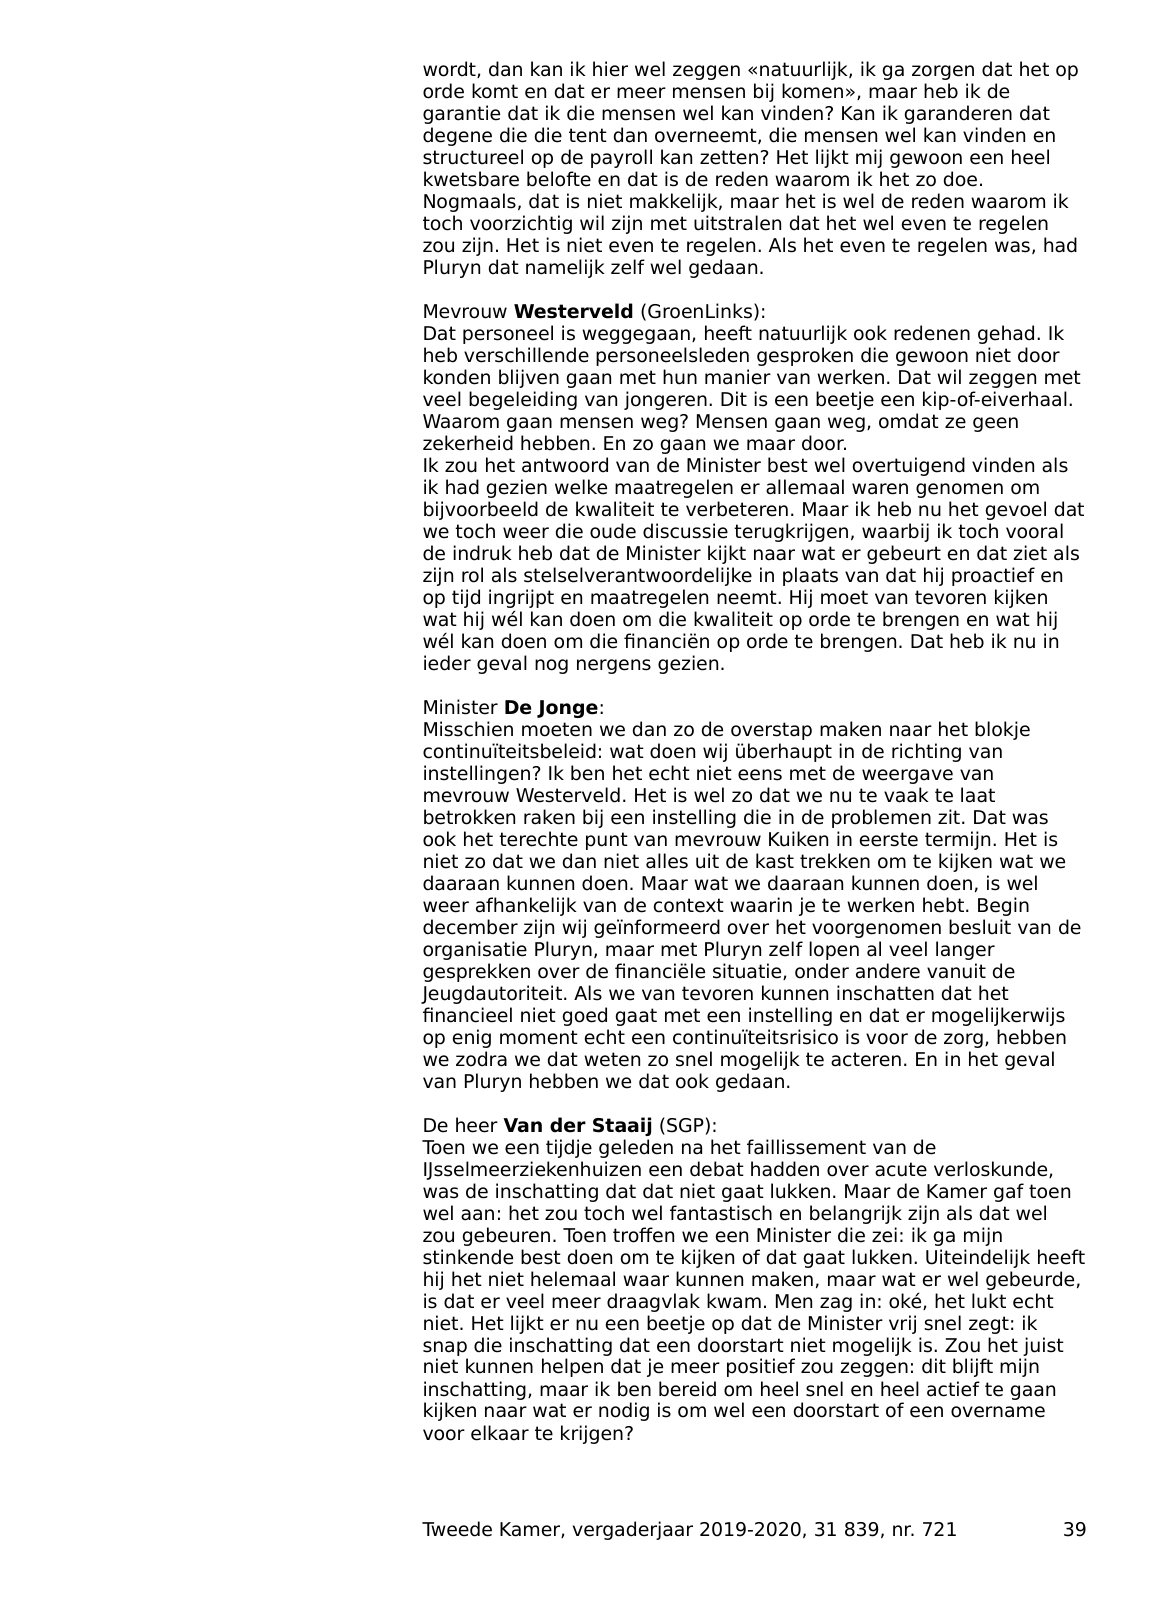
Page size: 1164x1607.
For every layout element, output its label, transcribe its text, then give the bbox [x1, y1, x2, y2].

text Misschien moeten we dan zo de overstap maken naar het blokje continuïteitsbeleid: wat doen wij überhaupt in de richting van instellingen? Ik ben het echt niet eens met de weergave van mevrouw Westerveld. Het is wel zo dat we nu te vaak te laat betrokken raken bij een instelling die in de problemen zit. Dat was ook het terechte punt van mevrouw Kuiken in eerste termijn. Het is niet zo dat we dan niet alles uit de kast trekken om te kijken wat we daaraan kunnen doen. Maar wat we daaraan kunnen doen, is wel weer afhankelijk van de context waarin je te werken hebt. Begin december zijn wij geïnformeerd over het voorgenomen besluit van de organisatie Pluryn, maar met Pluryn zelf lopen al veel langer gesprekken over de financiële situatie, onder andere vanuit de Jeugdautoriteit. Als we van tevoren kunnen inschatten dat het financieel niet goed gaat met een instelling en dat er mogelijkerwijs op enig moment echt een continuïteitsrisico is voor de zorg, hebben we zodra we dat weten zo snel mogelijk te acteren. En in het geval van Pluryn hebben we dat ook gedaan. [422, 719, 1087, 1092]
text Toen we een tijdje geleden na het faillissement van de IJsselmeerziekenhuizen een debat hadden over acute verloskunde, was de inschatting dat dat niet gaat lukken. Maar de Kamer gaf toen wel aan: het zou toch wel fantastisch en belangrijk zijn als dat wel zou gebeuren. Toen troffen we een Minister die zei: ik ga mijn stinkende best doen om te kijken of dat gaat lukken. Uiteindelijk heeft hij het niet helemaal waar kunnen maken, maar wat er wel gebeurde, is dat er veel meer draagvlak kwam. Men zag in: oké, het lukt echt niet. Het lijkt er nu een beetje op dat de Minister vrij snel zegt: ik snap die inschatting dat een doorstart niet mogelijk is. Zou het juist niet kunnen helpen dat je meer positief zou zeggen: dit blijft mijn inschatting, maar ik ben bereid om heel snel en heel actief te gaan kijken naar wat er nodig is om wel een doorstart of een overname voor elkaar te krijgen? [422, 1137, 1087, 1444]
text Dat personeel is weggegaan, heeft natuurlijk ook redenen gehad. Ik heb verschillende personeelsleden gesproken die gewoon niet door konden blijven gaan met hun manier van werken. Dat wil zeggen met veel begeleiding van jongeren. Dit is een beetje een kip-of-eiverhaal. Waarom gaan mensen weg? Mensen gaan weg, omdat ze geen zekerheid hebben. En zo gaan we maar door. [422, 323, 1087, 455]
text Ik zou het antwoord van de Minister best wel overtuigend vinden als ik had gezien welke maatregelen er allemaal waren genomen om bijvoorbeeld de kwaliteit te verbeteren. Maar ik heb nu het gevoel dat we toch weer die oude discussie terugkrijgen, waarbij ik toch vooral de indruk heb dat de Minister kijkt naar wat er gebeurt en dat ziet als zijn rol als stelselverantwoordelijke in plaats van dat hij proactief en op tijd ingrijpt en maatregelen neemt. Hij moet van tevoren kijken wat hij wél kan doen om die kwaliteit op orde te brengen en wat hij wél kan doen om die financiën op orde te brengen. Dat heb ik nu in ieder geval nog nergens gezien. [422, 455, 1087, 675]
text wordt, dan kan ik hier wel zeggen «natuurlijk, ik ga zorgen dat het op orde komt en dat er meer mensen bij komen», maar heb ik de garantie dat ik die mensen wel kan vinden? Kan ik garanderen dat degene die die tent dan overneemt, die mensen wel kan vinden en structureel op de payroll kan zetten? Het lijkt mij gewoon een heel kwetsbare belofte en dat is de reden waarom ik het zo doe. Nogmaals, dat is niet makkelijk, maar het is wel de reden waarom ik toch voorzichtig wil zijn met uitstralen dat het wel even te regelen zou zijn. Het is niet even te regelen. Als het even te regelen was, had Pluryn dat namelijk zelf wel gedaan. [422, 59, 1087, 279]
text Minister De Jonge: [422, 697, 1087, 719]
text De heer Van der Staaij (SGP): [422, 1115, 1087, 1137]
text Mevrouw Westerveld (GroenLinks): [422, 301, 1087, 323]
